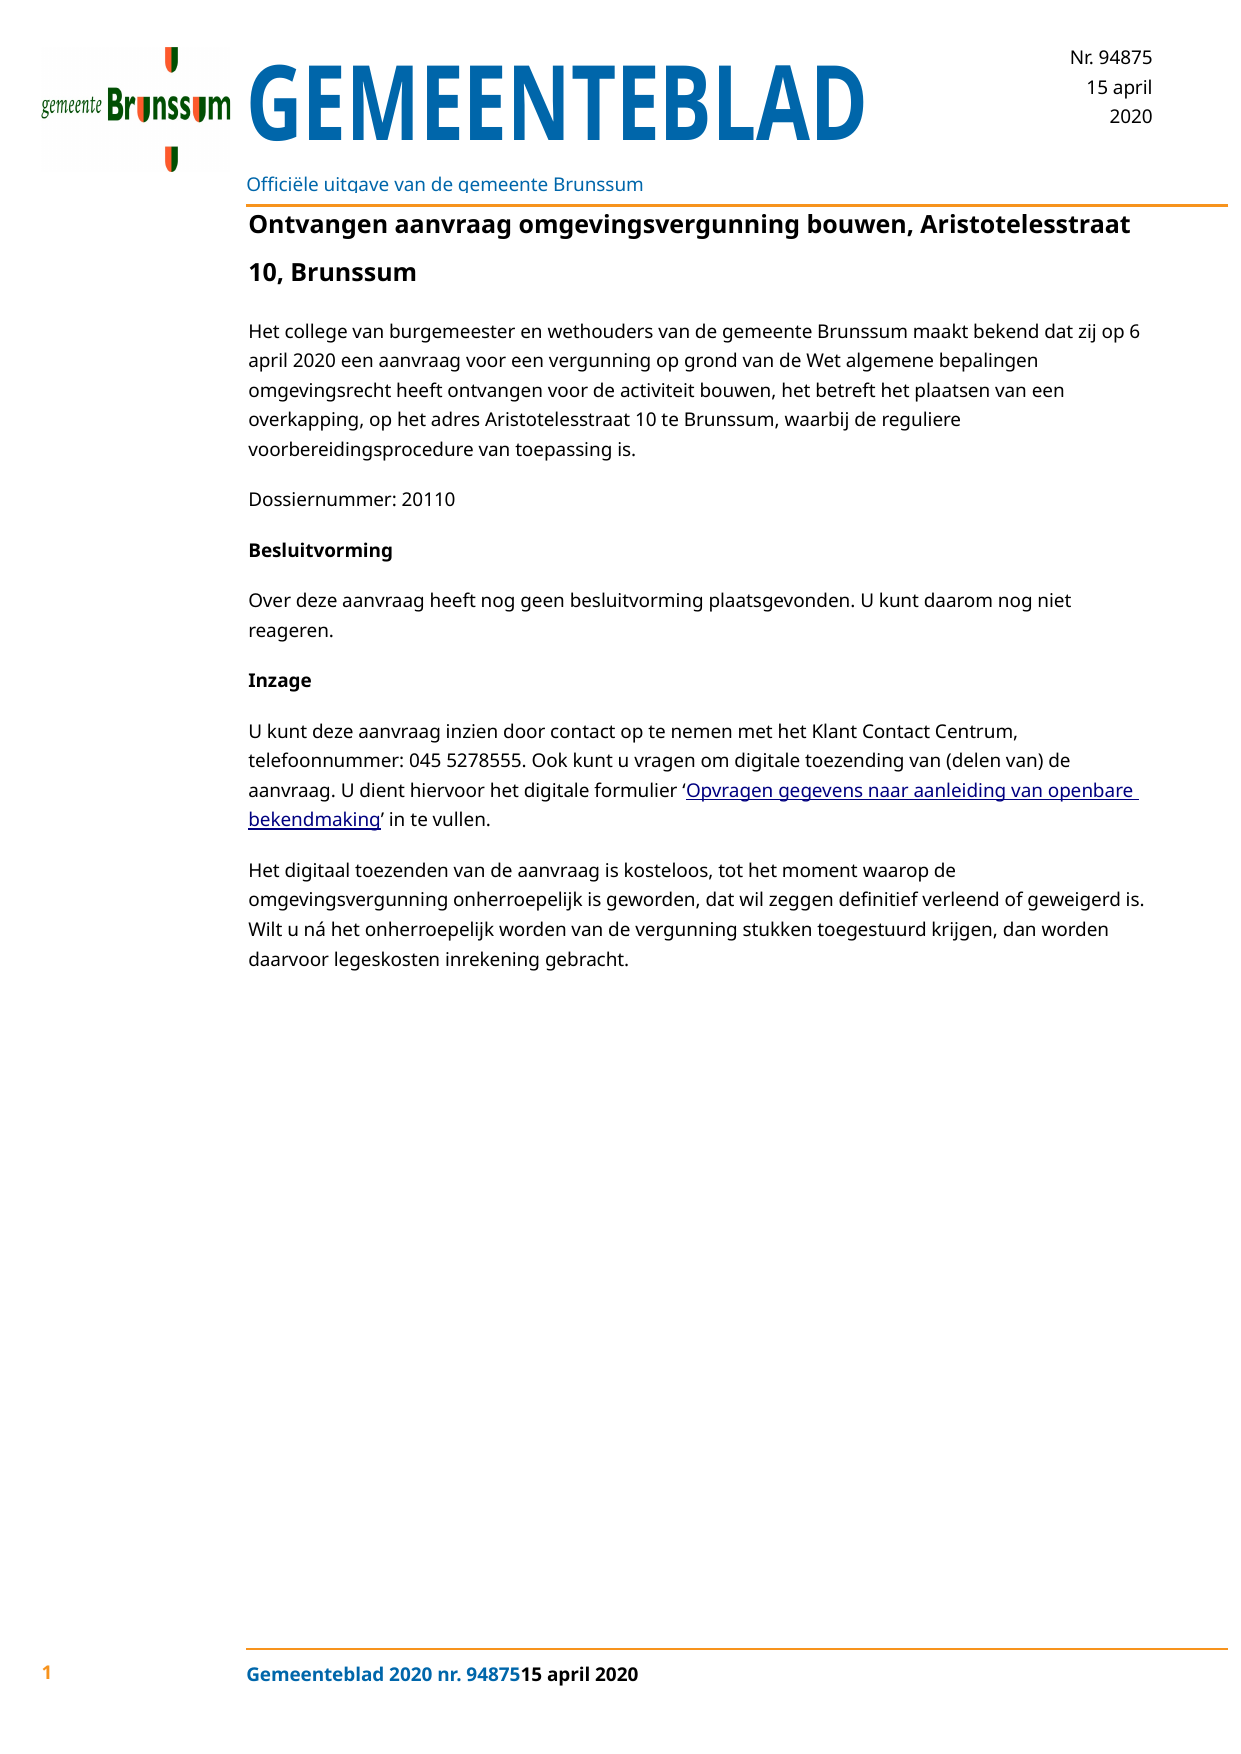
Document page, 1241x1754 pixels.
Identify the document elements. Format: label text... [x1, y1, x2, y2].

text Het college van burgemeester en wethouders van de gemeente Brunssum maakt bekend dat zij op 6 april 2020 een aanvraag voor een vergunning op grond van de Wet algemene bepalingen omgevingsrecht heeft ontvangen voor de activiteit bouwen, het betreft het plaatsen van een overkapping, op het adres Aristotelesstraat 10 te Brunssum, waarbij de reguliere voorbereidingsprocedure van toepassing is. [248, 318, 1152, 462]
text Over deze aanvraag heeft nog geen besluitvorming plaatsgevonden. U kunt daarom nog niet reageren. [248, 587, 1152, 643]
text Het digitaal toezenden van de aanvraag is kosteloos, tot het moment waarop de omgevingsvergunning onherroepelijk is geworden, dat wil zeggen definitief verleend of geweigerd is. Wilt u ná het onherroepelijk worden van de vergunning stukken toegestuurd krijgen, dan worden daarvoor legeskosten inrekening gebracht. [248, 857, 1152, 972]
text Besluitvorming [248, 537, 1152, 563]
text Dossiernummer: 20110 [248, 487, 1152, 512]
text Inzage [248, 667, 1152, 693]
text Ontvangen aanvraag omgevingsvergunning bouwen, Aristotelesstraat 10, Brunssum [248, 207, 1152, 288]
picture [41, 47, 231, 172]
text U kunt deze aanvraag inzien door contact op te nemen met het Klant Contact Centrum, telefoonnummer: 045 5278555. Ook kunt u vragen om digitale toezending van (delen van) de aanvraag. U dient hiervoor het digitale formulier ‘Opvragen gegevens naar aanleiding van openbare bekendmaking’ in te vullen. [248, 718, 1152, 832]
